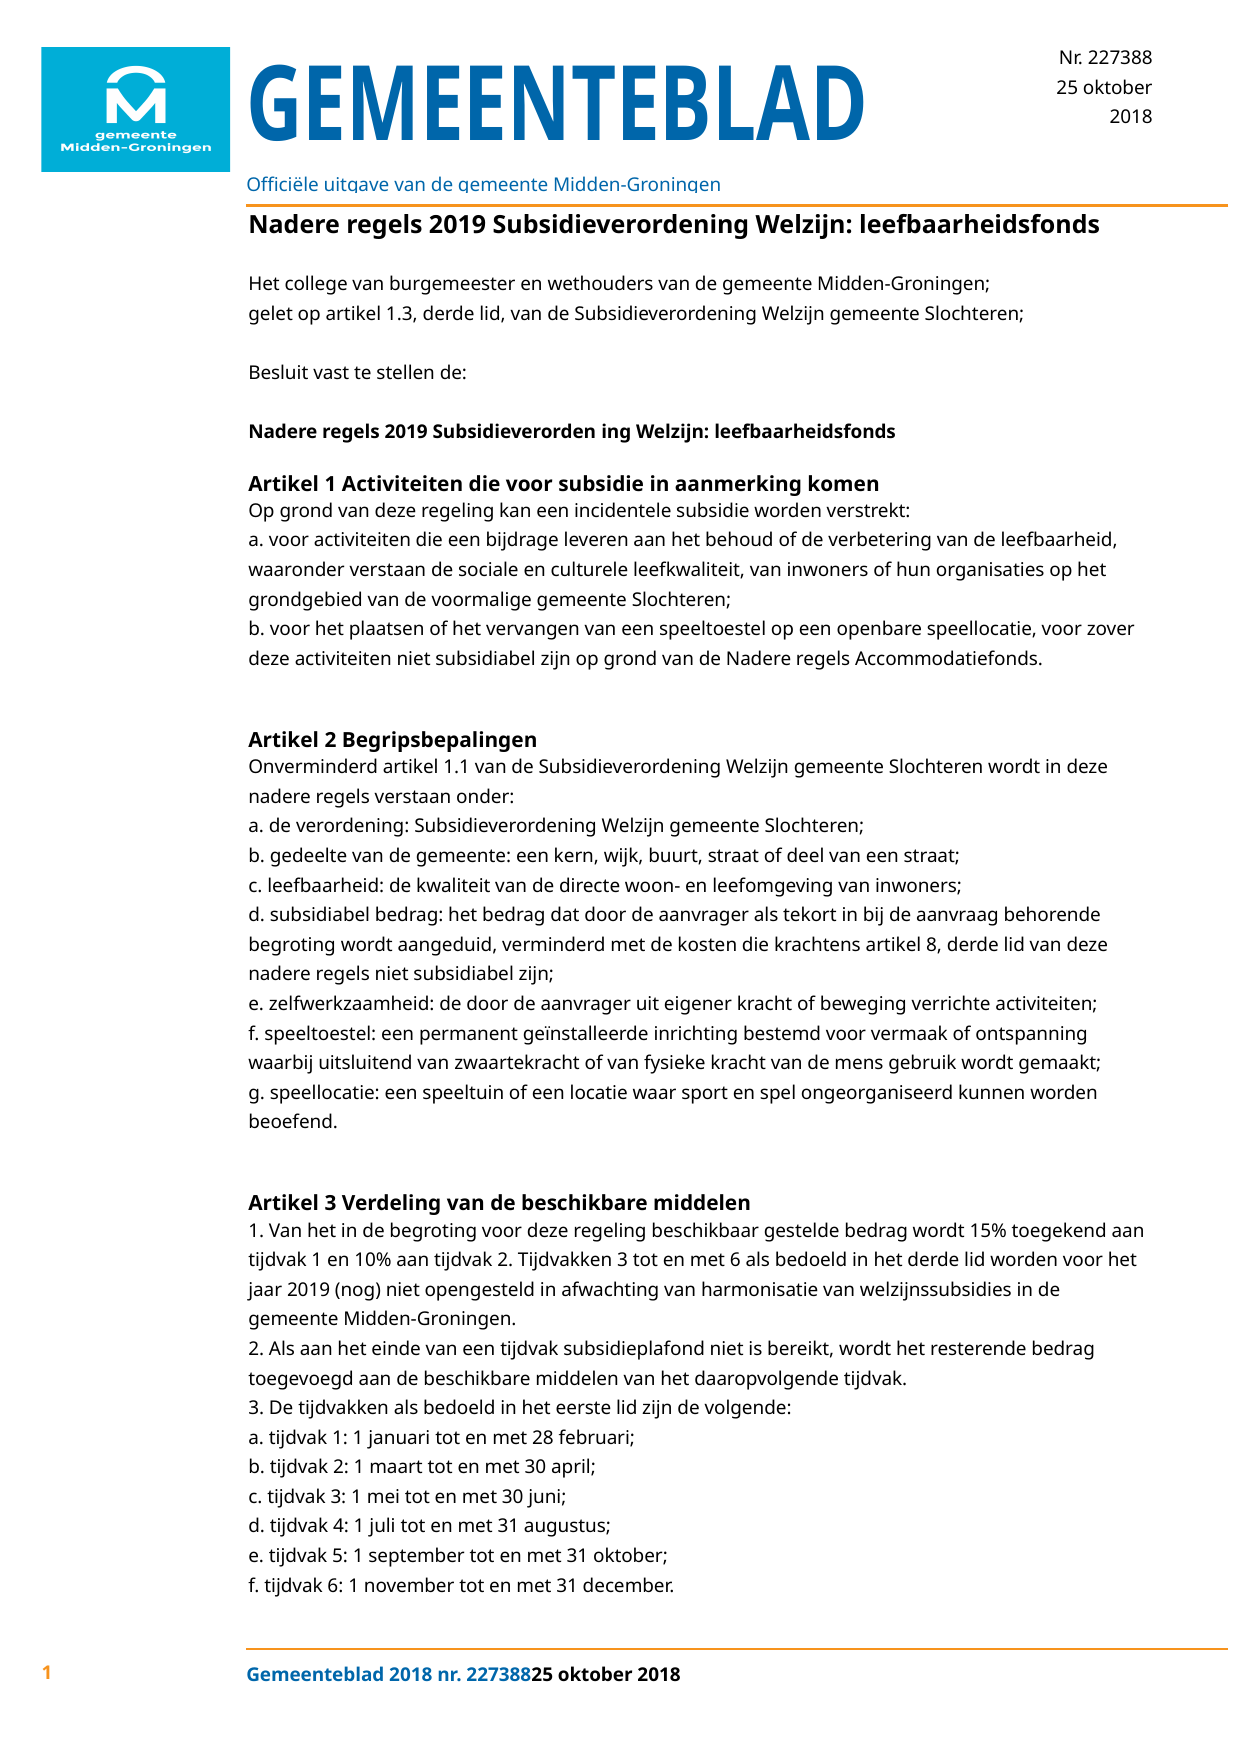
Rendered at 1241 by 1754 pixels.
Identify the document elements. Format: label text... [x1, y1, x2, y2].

text b. voor het plaatsen of het vervangen van een speeltoestel op een openbare speellocatie, voor zover deze activiteiten niet subsidiabel zijn op grond van de Nadere regels Accommodatiefonds. [248, 615, 1152, 671]
text Nadere regels 2019 Subsidieverorden ing Welzijn: leefbaarheidsfonds [248, 418, 1152, 444]
text gelet op artikel 1.3, derde lid, van de Subsidieverordening Welzijn gemeente Slochteren; [248, 300, 1152, 326]
text c. leefbaarheid: de kwaliteit van de directe woon- en leefomgeving van inwoners; [248, 872, 1152, 897]
text f. speeltoestel: een permanent geïnstalleerde inrichting bestemd voor vermaak of ontspanning waarbij uitsluitend van zwaartekracht of van fysieke kracht van de mens gebruik wordt gemaakt; [248, 1020, 1152, 1075]
text c. tijdvak 3: 1 mei tot en met 30 juni; [248, 1483, 1152, 1509]
text d. tijdvak 4: 1 juli tot en met 31 augustus; [248, 1513, 1152, 1538]
text Besluit vast te stellen de: [248, 359, 1152, 385]
text Nadere regels 2019 Subsidieverordening Welzijn: leefbaarheidsfonds [248, 207, 1152, 241]
text Op grond van deze regeling kan een incidentele subsidie worden verstrekt: [248, 497, 1152, 523]
text 3. De tijdvakken als bedoeld in het eerste lid zijn de volgende: [248, 1394, 1152, 1420]
text f. tijdvak 6: 1 november tot en met 31 december. [248, 1572, 1152, 1598]
picture [184, 146, 190, 153]
text Artikel 1 Activiteiten die voor subsidie in aanmerking komen [248, 469, 1152, 497]
text Artikel 2 Begripsbepalingen [248, 725, 1152, 753]
text a. tijdvak 1: 1 januari tot en met 28 februari; [248, 1424, 1152, 1450]
picture [108, 66, 164, 82]
text 2. Als aan het einde van een tijdvak subsidieplafond niet is bereikt, wordt het resterende bedrag toegevoegd aan de beschikbare middelen van het daaropvolgende tijdvak. [248, 1335, 1152, 1391]
text d. subsidiabel bedrag: het bedrag dat door de aanvrager als tekort in bij de aanvraag behorende begroting wordt aangeduid, verminderd met de kosten die krachtens artikel 8, derde lid van deze nadere regels niet subsidiabel zijn; [248, 901, 1152, 986]
text e. zelfwerkzaamheid: de door de aanvrager uit eigener kracht of beweging verrichte activiteiten; [248, 990, 1152, 1016]
text a. voor activiteiten die een bijdrage leveren aan het behoud of de verbetering van de leefbaarheid, waaronder verstaan de sociale en culturele leefkwaliteit, van inwoners of hun organisaties op het grondgebied van de voormalige gemeente Slochteren; [248, 527, 1152, 612]
text 1. Van het in de begroting voor deze regeling beschikbaar gestelde bedrag wordt 15% toegekend aan tijdvak 1 en 10% aan tijdvak 2. Tijdvakken 3 tot en met 6 als bedoeld in het derde lid worden voor het jaar 2019 (nog) niet opengesteld in afwachting van harmonisatie van welzijnssubsidies in de gemeente Midden-Groningen. [248, 1217, 1152, 1331]
picture [107, 89, 165, 122]
text Onverminderd artikel 1.1 van de Subsidieverordening Welzijn gemeente Slochteren wordt in deze nadere regels verstaan onder: [248, 753, 1152, 809]
text e. tijdvak 5: 1 september tot en met 31 oktober; [248, 1542, 1152, 1568]
text b. gedeelte van de gemeente: een kern, wijk, buurt, straat of deel van een straat; [248, 842, 1152, 868]
text Artikel 3 Verdeling van de beschikbare middelen [248, 1188, 1152, 1217]
text g. speellocatie: een speeltuin of een locatie waar sport en spel ongeorganiseerd kunnen worden beoefend. [248, 1079, 1152, 1134]
text b. tijdvak 2: 1 maart tot en met 30 april; [248, 1453, 1152, 1479]
text a. de verordening: Subsidieverordening Welzijn gemeente Slochteren; [248, 813, 1152, 838]
text Het college van burgemeester en wethouders van de gemeente Midden-Groningen; [248, 270, 1152, 296]
